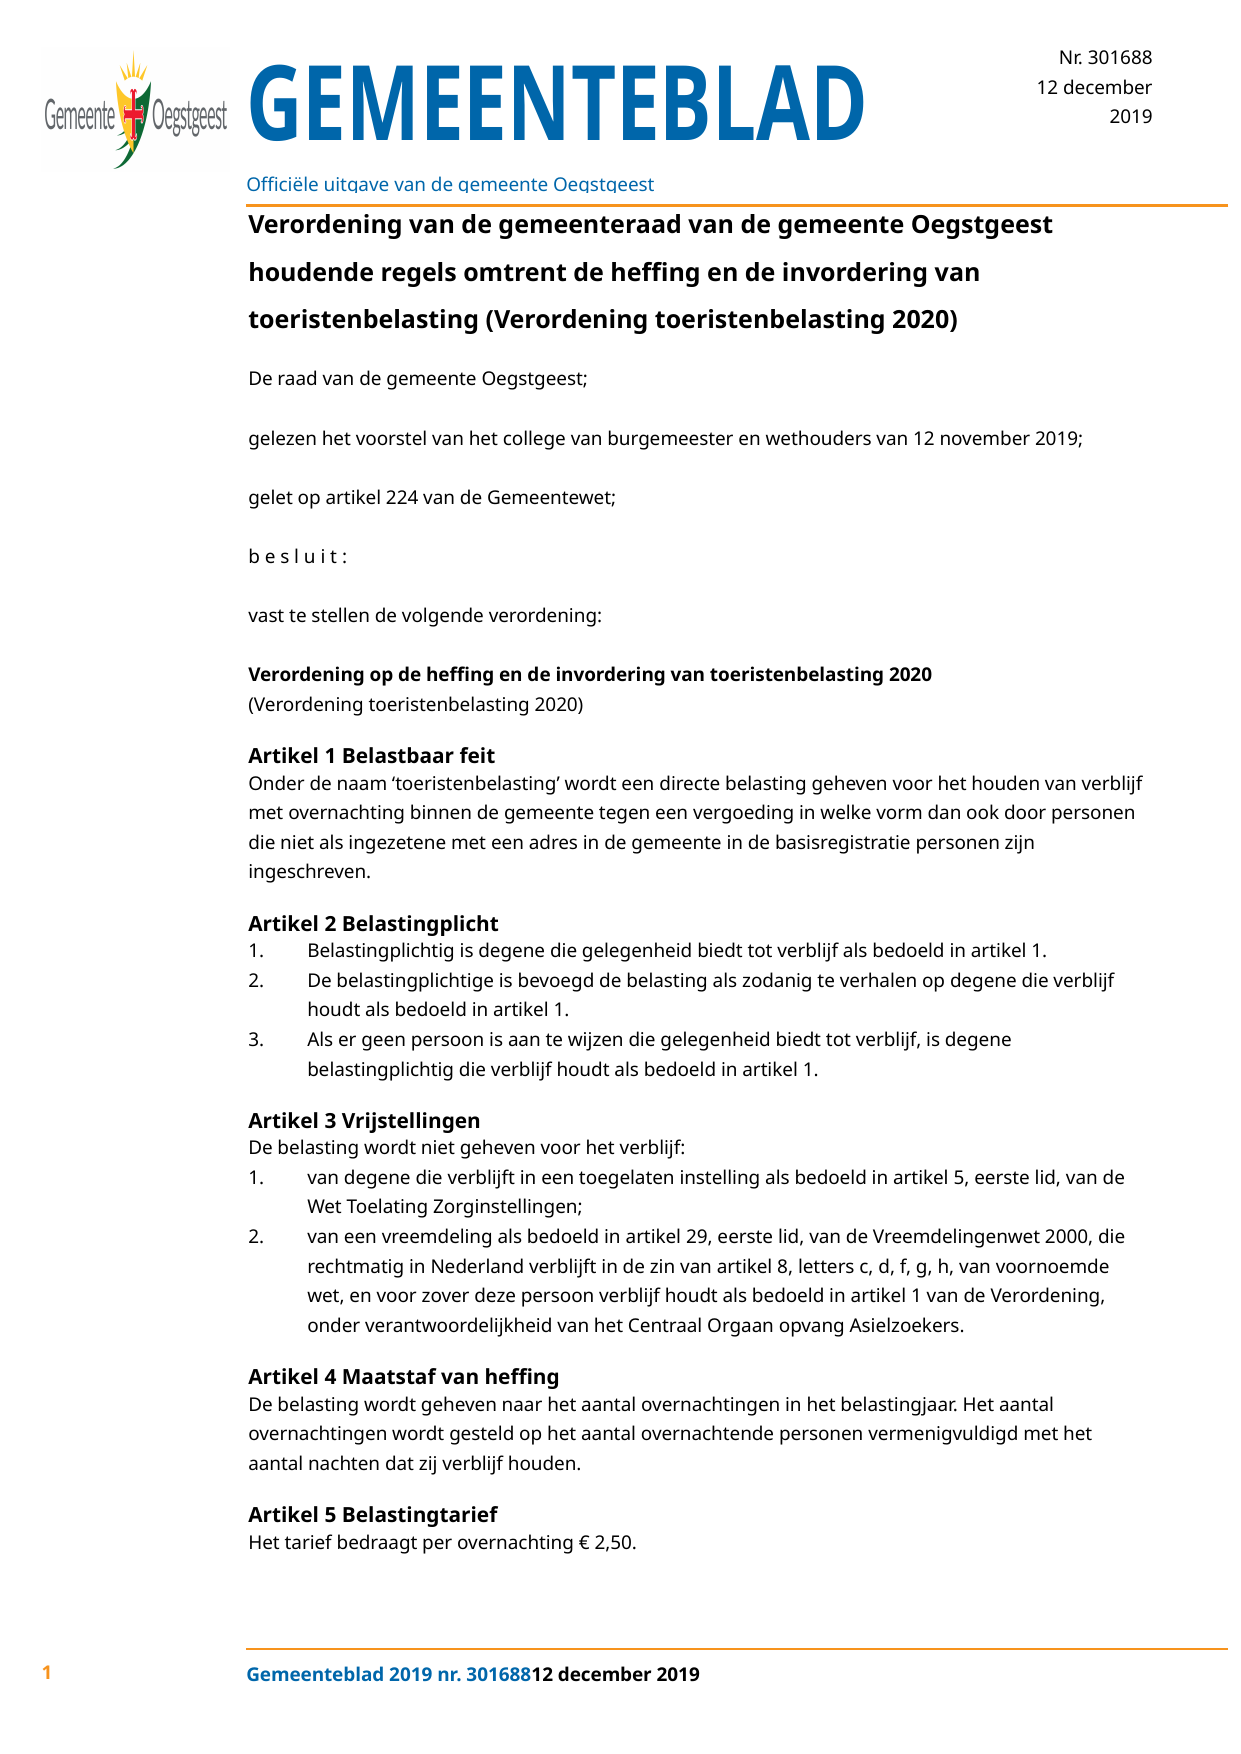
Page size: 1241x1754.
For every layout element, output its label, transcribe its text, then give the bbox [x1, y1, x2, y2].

text Verordening van de gemeenteraad van de gemeente Oegstgeest houdende regels omtrent de heffing en de invordering van toeristenbelasting (Verordening toeristenbelasting 2020) [248, 207, 1152, 336]
text vast te stellen de volgende verordening: [248, 602, 1152, 628]
list Belastingplichtig is degene die gelegenheid biedt tot verblijf als bedoeld in artikel 1. [248, 937, 1152, 963]
text Onder de naam ‘toeristenbelasting’ wordt een directe belasting geheven voor het houden van verblijf met overnachting binnen de gemeente tegen een vergoeding in welke vorm dan ook door personen die niet als ingezetene met een adres in de gemeente in de basisregistratie personen zijn ingeschreven. [248, 770, 1152, 884]
text (Verordening toeristenbelasting 2020) [248, 691, 1152, 717]
list Als er geen persoon is aan te wijzen die gelegenheid biedt tot verblijf, is degene belastingplichtig die verblijf houdt als bedoeld in artikel 1. [248, 1026, 1152, 1081]
text gelezen het voorstel van het college van burgemeester en wethouders van 12 november 2019; [248, 425, 1152, 450]
text Artikel 3 Vrijstellingen [248, 1106, 1152, 1134]
text De belasting wordt niet geheven voor het verblijf: [248, 1134, 1152, 1160]
list De belastingplichtige is bevoegd de belasting als zodanig te verhalen op degene die verblijf houdt als bedoeld in artikel 1. [248, 967, 1152, 1022]
picture [41, 47, 231, 172]
list van een vreemdeling als bedoeld in artikel 29, eerste lid, van de Vreemdelingenwet 2000, die rechtmatig in Nederland verblijft in de zin van artikel 8, letters c, d, f, g, h, van voornoemde wet, en voor zover deze persoon verblijf houdt als bedoeld in artikel 1 van de Verordening, onder verantwoordelijkheid van het Centraal Orgaan opvang Asielzoekers. [248, 1223, 1152, 1338]
text De belasting wordt geheven naar het aantal overnachtingen in het belastingjaar. Het aantal overnachtingen wordt gesteld op het aantal overnachtende personen vermenigvuldigd met het aantal nachten dat zij verblijf houden. [248, 1391, 1152, 1476]
text Artikel 1 Belastbaar feit [248, 741, 1152, 770]
list van degene die verblijft in een toegelaten instelling als bedoeld in artikel 5, eerste lid, van de Wet Toelating Zorginstellingen; [248, 1164, 1152, 1219]
text Artikel 4 Maatstaf van heffing [248, 1362, 1152, 1391]
text De raad van de gemeente Oegstgeest; [248, 366, 1152, 391]
text Verordening op de heffing en de invordering van toeristenbelasting 2020 [248, 661, 1152, 687]
text Artikel 2 Belastingplicht [248, 909, 1152, 937]
text Het tarief bedraagt per overnachting € 2,50. [248, 1529, 1152, 1555]
text b e s l u i t : [248, 543, 1152, 569]
text gelet op artikel 224 van de Gemeentewet; [248, 484, 1152, 509]
text Artikel 5 Belastingtarief [248, 1501, 1152, 1529]
